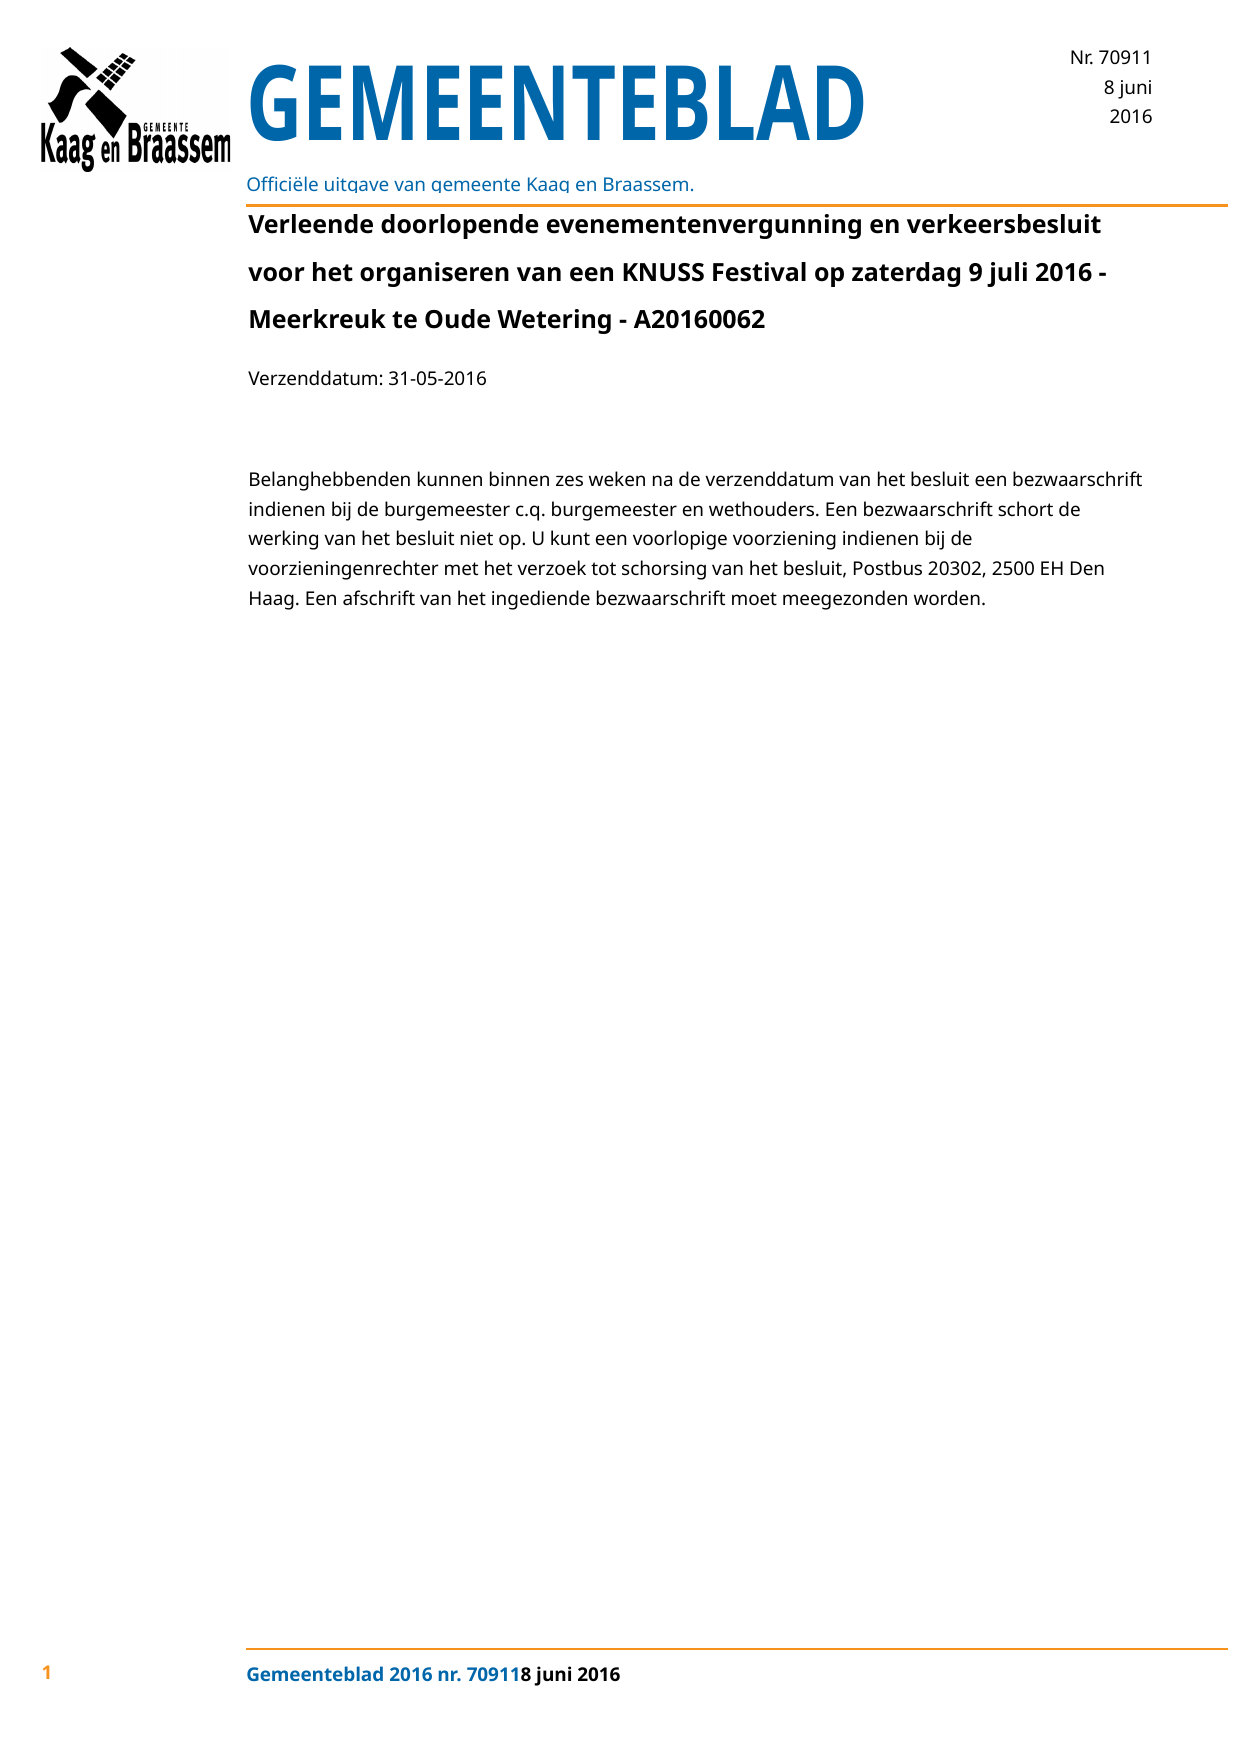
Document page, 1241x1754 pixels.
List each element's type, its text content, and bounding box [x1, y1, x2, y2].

text Verleende doorlopende evenementenvergunning en verkeersbesluit voor het organiseren van een KNUSS Festival op zaterdag 9 juli 2016 - Meerkreuk te Oude Wetering - A20160062 [248, 207, 1152, 336]
text Belanghebbenden kunnen binnen zes weken na de verzenddatum van het besluit een bezwaarschrift indienen bij de burgemeester c.q. burgemeester en wethouders. Een bezwaarschrift schort de werking van het besluit niet op. U kunt een voorlopige voorziening indienen bij de voorzieningenrechter met het verzoek tot schorsing van het besluit, Postbus 20302, 2500 EH Den Haag. Een afschrift van het ingediende bezwaarschrift moet meegezonden worden. [248, 466, 1152, 610]
text Verzenddatum: 31-05-2016 [248, 366, 1152, 391]
picture [41, 47, 231, 172]
